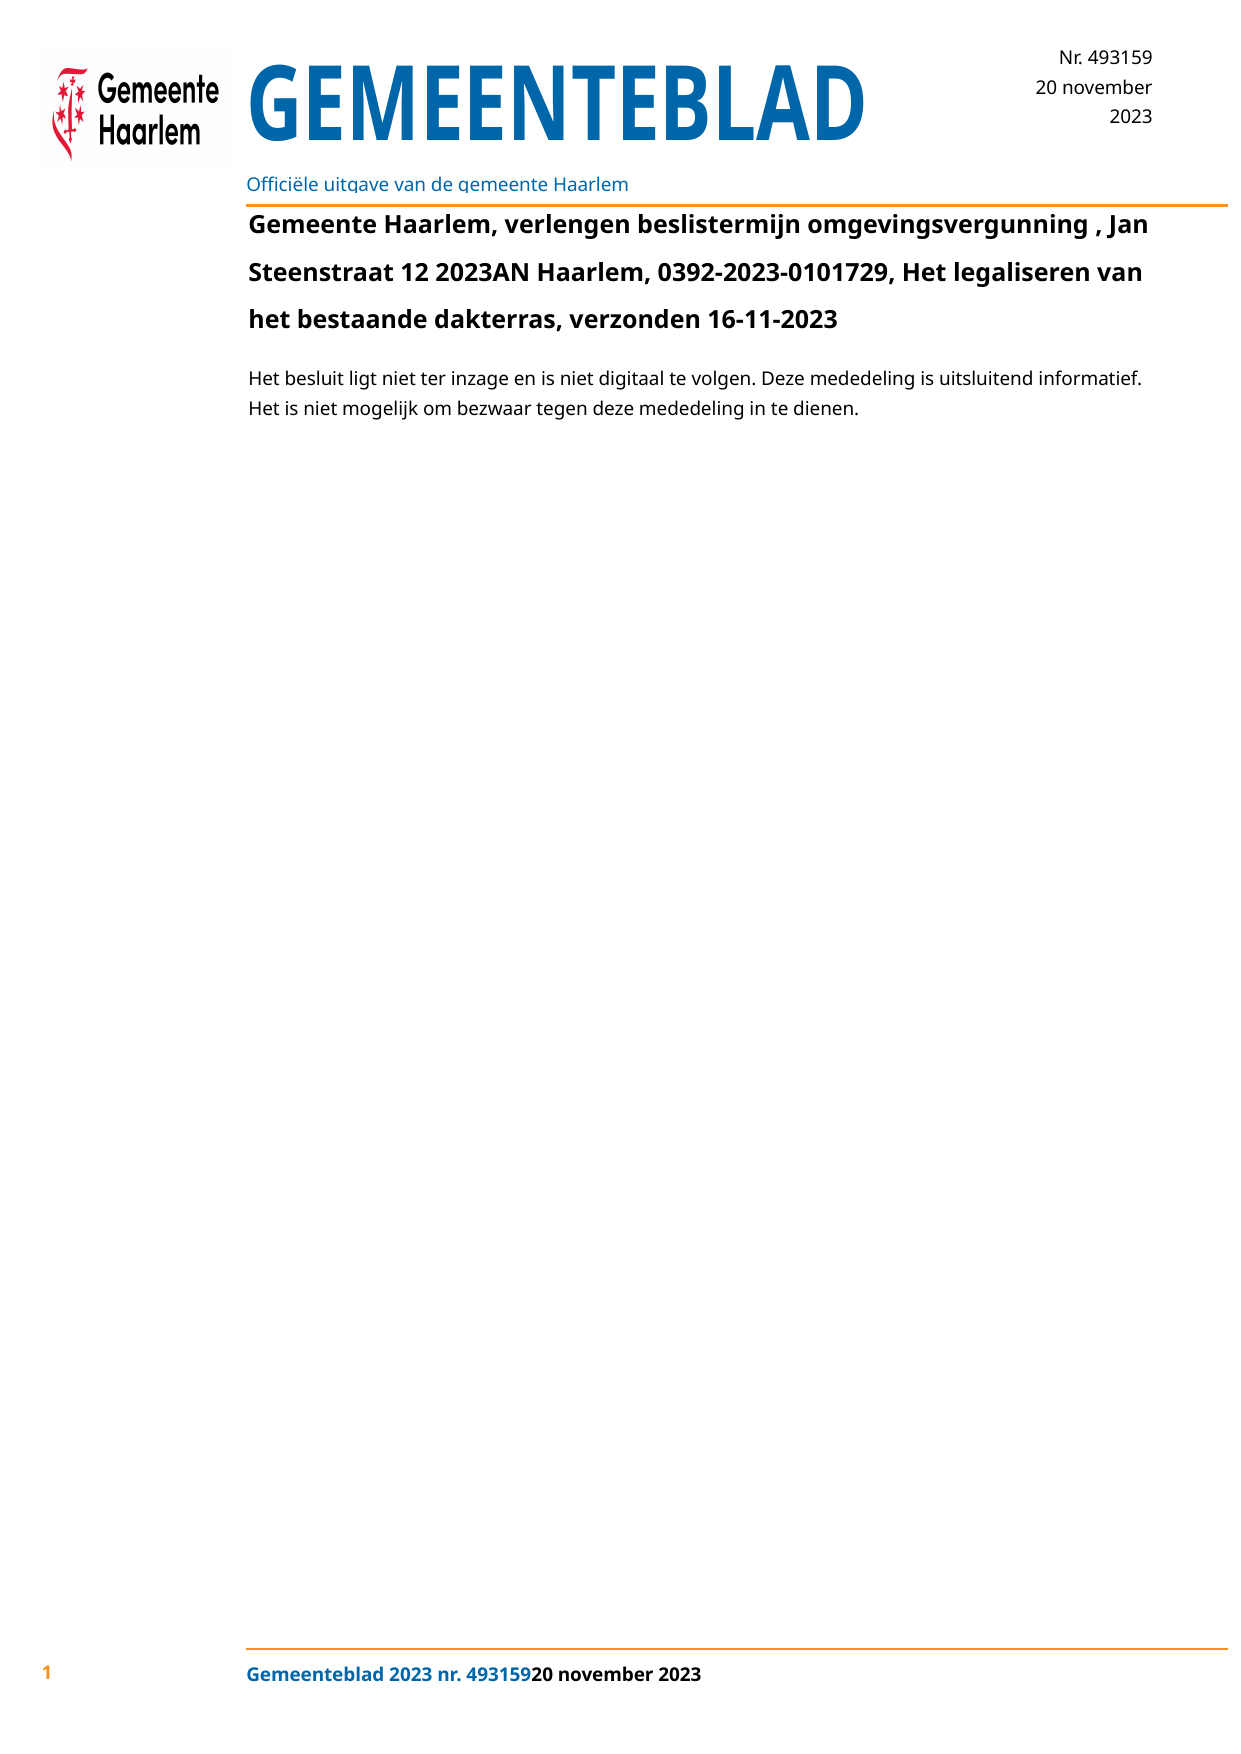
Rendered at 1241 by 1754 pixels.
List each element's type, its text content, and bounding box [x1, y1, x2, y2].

text Gemeente Haarlem, verlengen beslistermijn omgevingsvergunning , Jan Steenstraat 12 2023AN Haarlem, 0392-2023-0101729, Het legaliseren van het bestaande dakterras, verzonden 16-11-2023 [248, 207, 1152, 336]
picture [41, 47, 231, 172]
text Het besluit ligt niet ter inzage en is niet digitaal te volgen. Deze mededeling is uitsluitend informatief. Het is niet mogelijk om bezwaar tegen deze mededeling in te dienen. [248, 366, 1152, 421]
